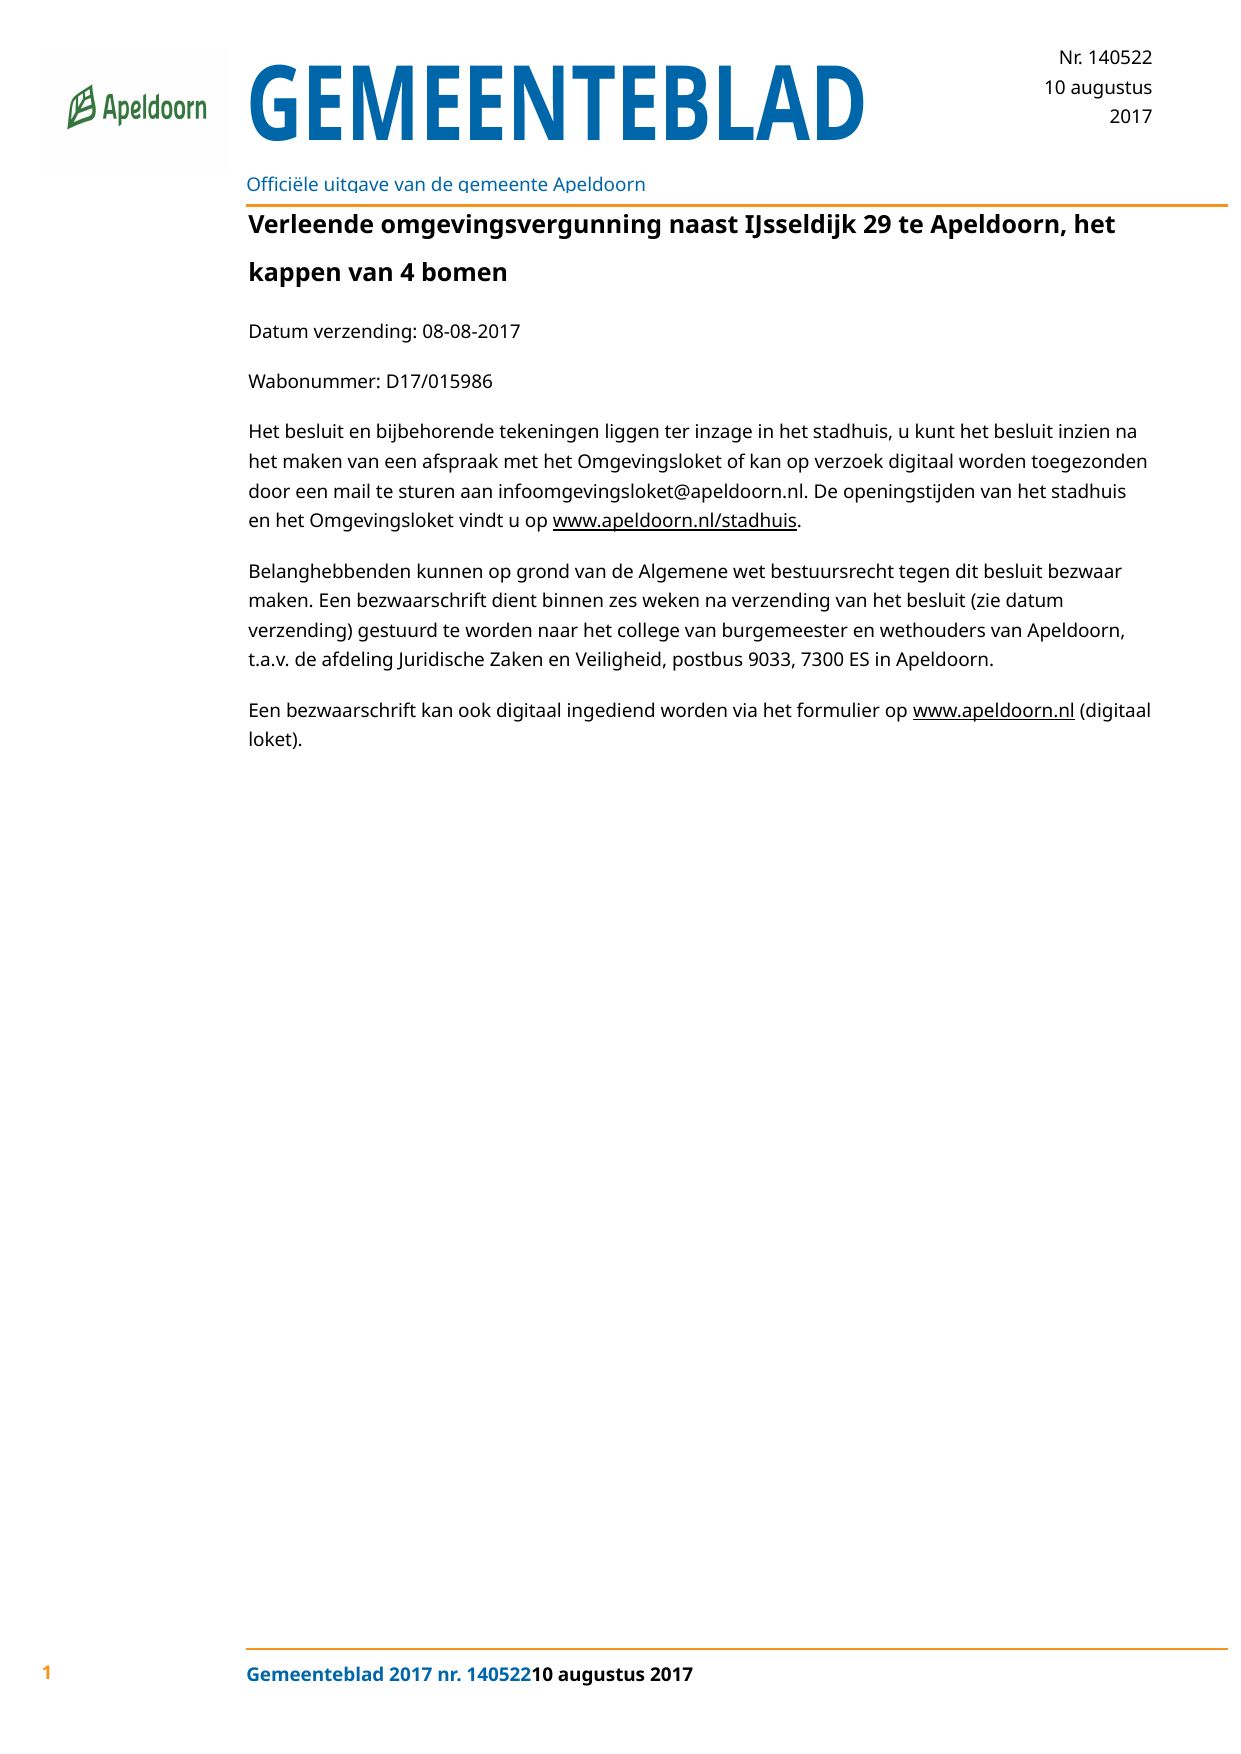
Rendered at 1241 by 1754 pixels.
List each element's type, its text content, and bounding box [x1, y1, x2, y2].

picture [41, 47, 231, 172]
text Een bezwaarschrift kan ook digitaal ingediend worden via het formulier op www.apeldoorn.nl (digitaal loket). [248, 697, 1152, 752]
text Het besluit en bijbehorende tekeningen liggen ter inzage in het stadhuis, u kunt het besluit inzien na het maken van een afspraak met het Omgevingsloket of kan op verzoek digitaal worden toegezonden door een mail te sturen aan infoomgevingsloket@apeldoorn.nl. De openingstijden van het stadhuis en het Omgevingsloket vindt u op www.apeldoorn.nl/stadhuis. [248, 419, 1152, 533]
text Belanghebbenden kunnen op grond van de Algemene wet bestuursrecht tegen dit besluit bezwaar maken. Een bezwaarschrift dient binnen zes weken na verzending van het besluit (zie datum verzending) gestuurd te worden naar het college van burgemeester en wethouders van Apeldoorn, t.a.v. de afdeling Juridische Zaken en Veiligheid, postbus 9033, 7300 ES in Apeldoorn. [248, 558, 1152, 672]
text Datum verzending: 08-08-2017 [248, 318, 1152, 344]
text Wabonummer: D17/015986 [248, 368, 1152, 394]
text Verleende omgevingsvergunning naast IJsseldijk 29 te Apeldoorn, het kappen van 4 bomen [248, 207, 1152, 288]
